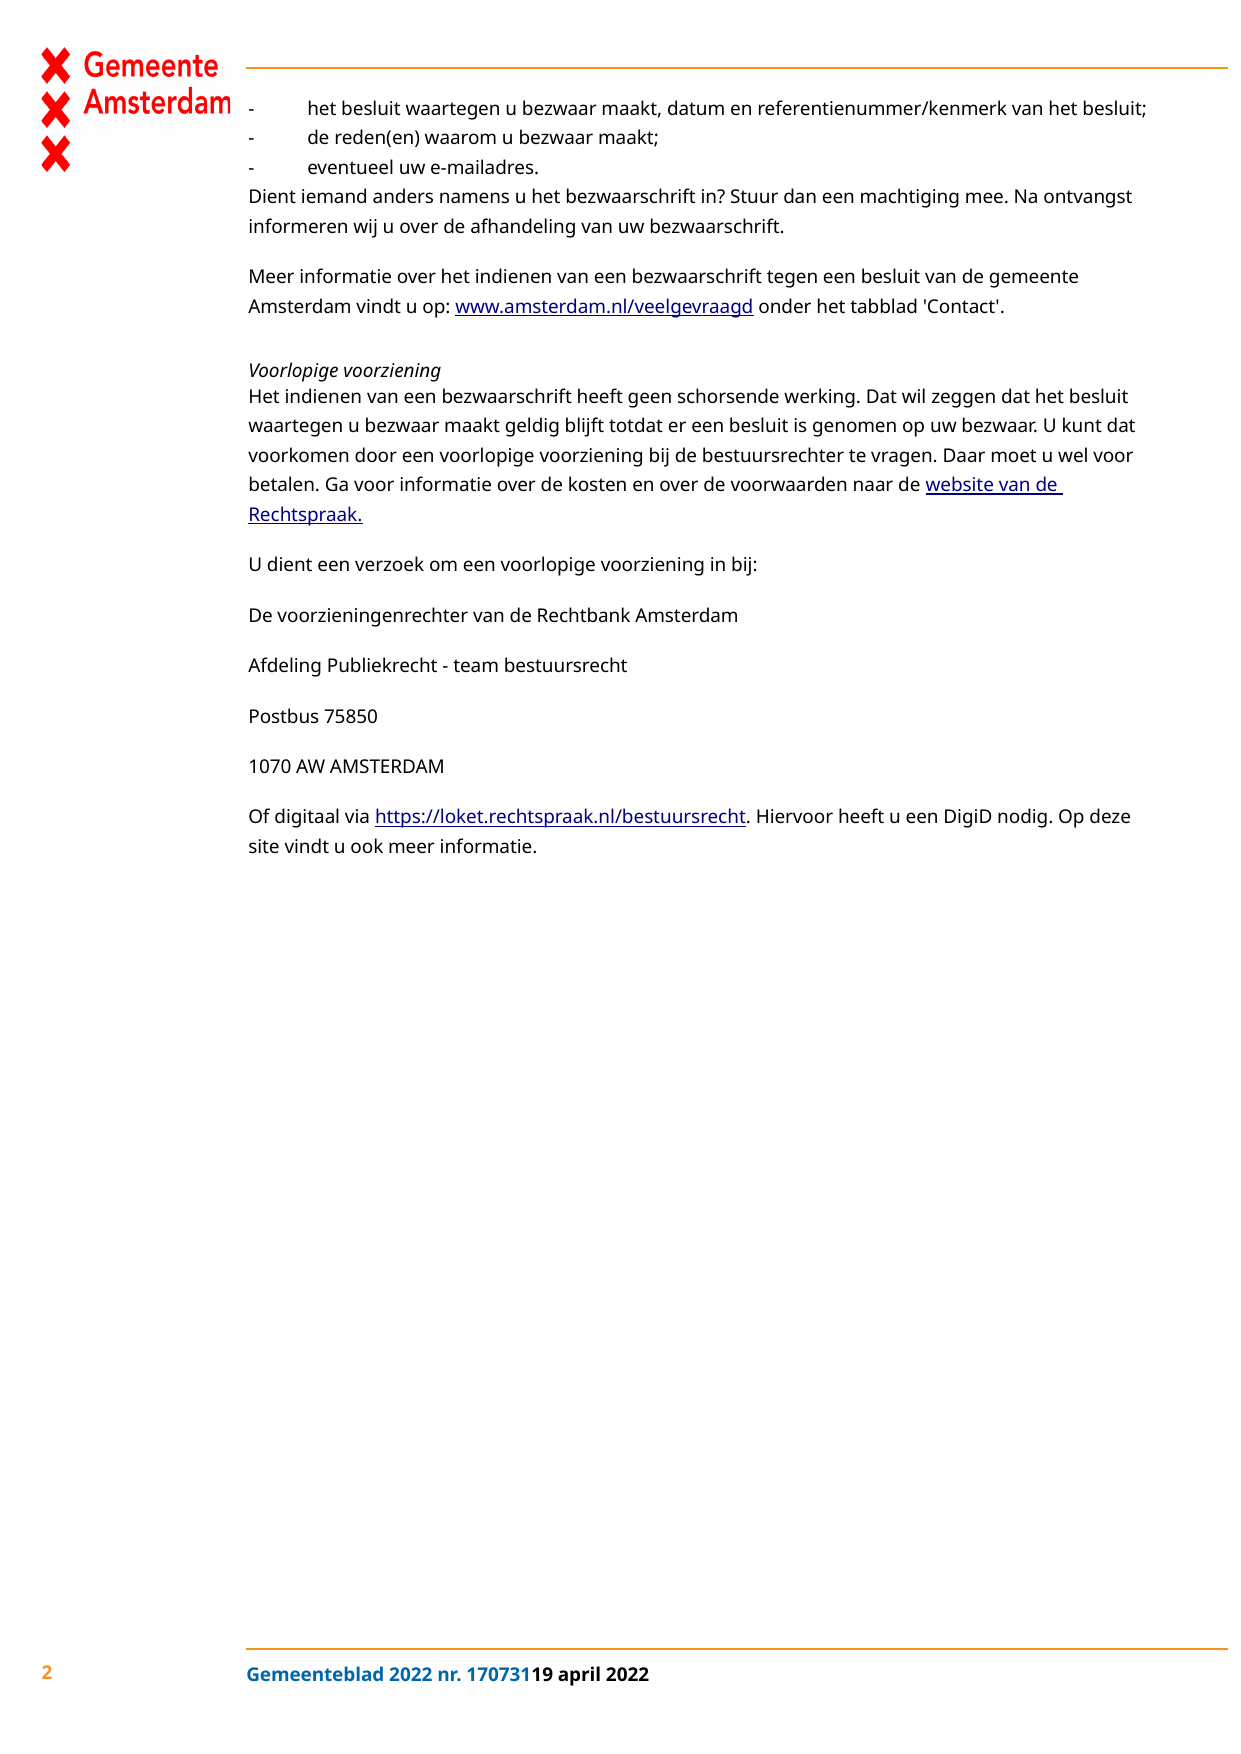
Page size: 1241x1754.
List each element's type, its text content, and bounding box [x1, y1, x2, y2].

text Dient iemand anders namens u het bezwaarschrift in? Stuur dan een machtiging mee. Na ontvangst informeren wij u over de afhandeling van uw bezwaarschrift. [248, 183, 1152, 239]
picture [41, 47, 231, 172]
list de reden(en) waarom u bezwaar maakt; [248, 124, 1152, 150]
text Of digitaal via https://loket.rechtspraak.nl/bestuursrecht. Hiervoor heeft u een DigiD nodig. Op deze site vindt u ook meer informatie. [248, 804, 1152, 859]
text Postbus 75850 [248, 703, 1152, 728]
text U dient een verzoek om een voorlopige voorziening in bij: [248, 552, 1152, 577]
text Het indienen van een bezwaarschrift heeft geen schorsende werking. Dat wil zeggen dat het besluit waartegen u bezwaar maakt geldig blijft totdat er een besluit is genomen op uw bezwaar. U kunt dat voorkomen door een voorlopige voorziening bij de bestuursrechter te vragen. Daar moet u wel voor betalen. Ga voor informatie over de kosten en over de voorwaarden naar de website van de Rechtspraak. [248, 383, 1152, 527]
text Voorlopige voorziening [248, 357, 1152, 383]
text Afdeling Publiekrecht - team bestuursrecht [248, 652, 1152, 678]
list het besluit waartegen u bezwaar maakt, datum en referentienummer/kenmerk van het besluit; [248, 95, 1152, 121]
text De voorzieningenrechter van de Rechtbank Amsterdam [248, 602, 1152, 628]
text 1070 AW AMSTERDAM [248, 753, 1152, 779]
list eventueel uw e-mailadres. [248, 154, 1152, 180]
text Meer informatie over het indienen van een bezwaarschrift tegen een besluit van de gemeente Amsterdam vindt u op: www.amsterdam.nl/veelgevraagd onder het tabblad 'Contact'. [248, 263, 1152, 319]
